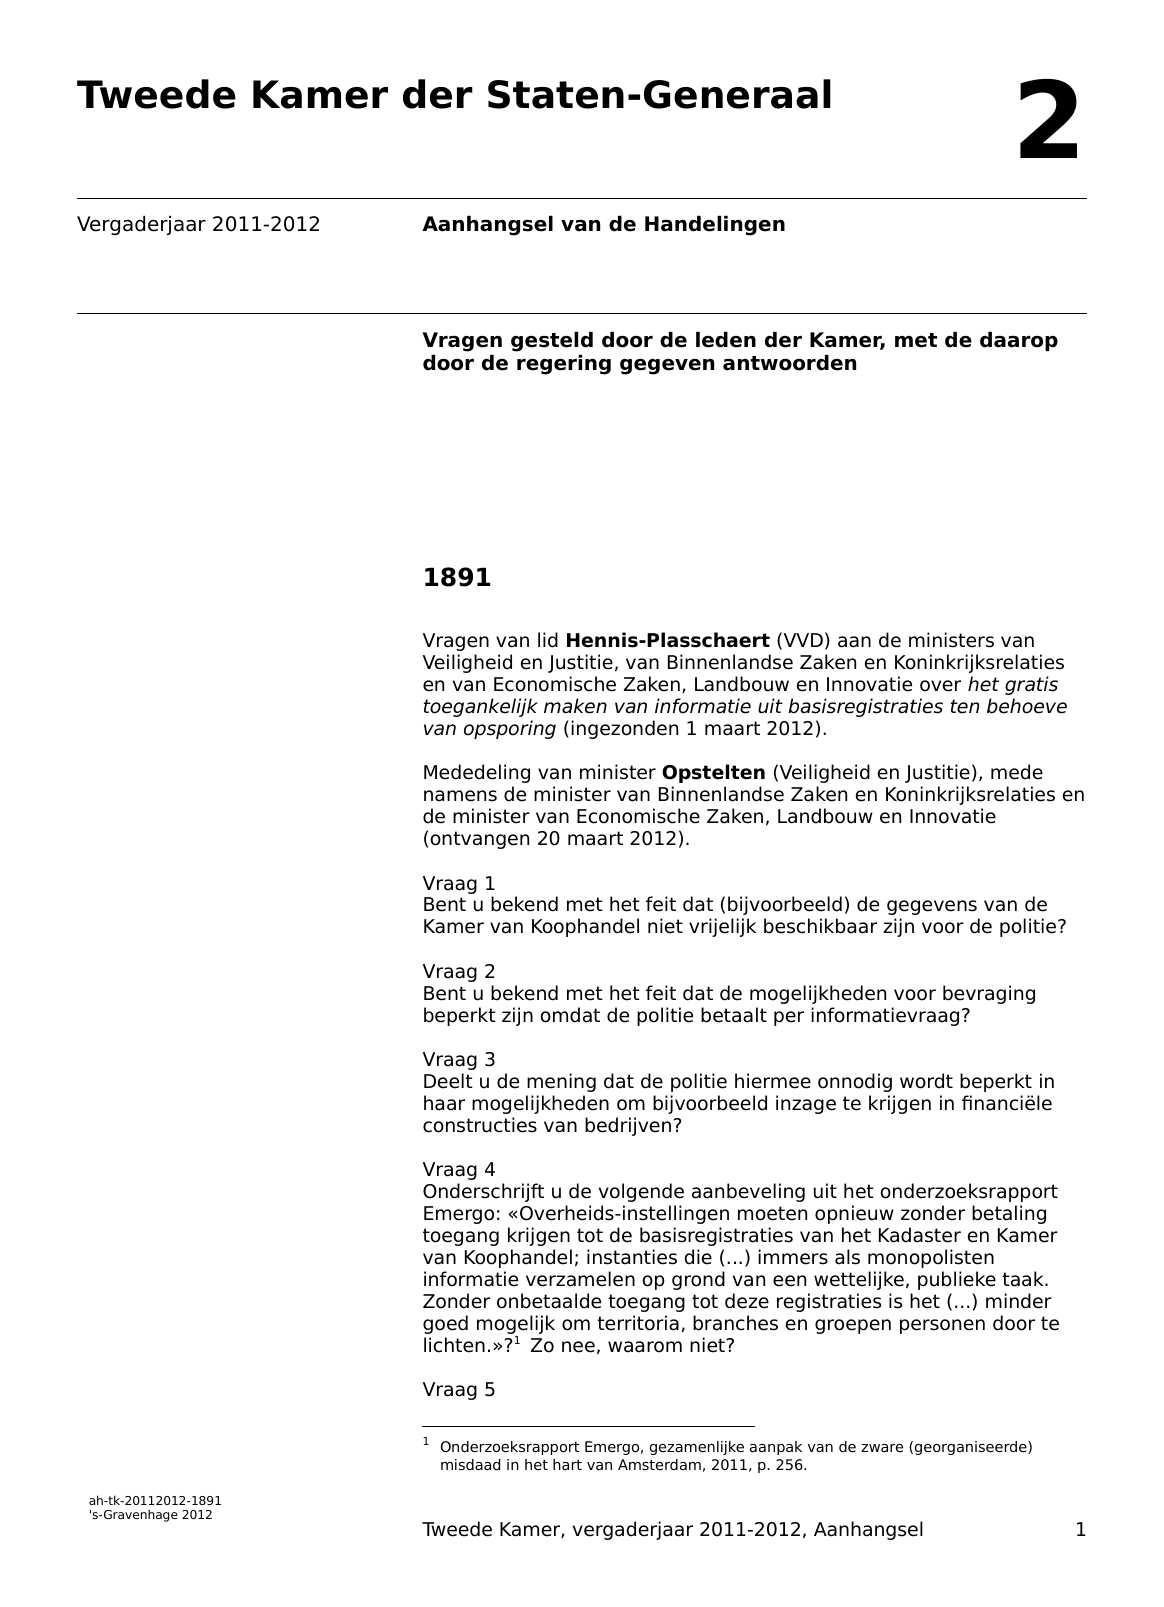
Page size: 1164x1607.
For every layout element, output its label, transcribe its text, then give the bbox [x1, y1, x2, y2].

table_cell [77, 314, 422, 375]
text Vraag 4 [422, 1159, 1087, 1181]
text Vraag 1 [422, 872, 1087, 894]
text 1891 [422, 563, 1087, 592]
text ah-tk-20112012-1891 [88, 1494, 323, 1508]
table_cell Aanhangsel van de Handelingen [422, 199, 1087, 313]
table_cell Vragen gesteld door de leden der Kamer, met de daarop door de regering gegeven antwoorden [422, 314, 1087, 375]
table_cell Vergaderjaar 2011-2012 [77, 199, 422, 313]
text Bent u bekend met het feit dat de mogelijkheden voor bevraging beperkt zijn omdat de politie betaalt per informatievraag? [422, 982, 1087, 1026]
text Onderzoeksrapport Emergo, gezamenlijke aanpak van de zware (georganiseerde) misdaad in het hart van Amsterdam, 2011, p. 256. [422, 1435, 1087, 1474]
text Bent u bekend met het feit dat (bijvoorbeeld) de gegevens van de Kamer van Koophandel niet vrijelijk beschikbaar zijn voor de politie? [422, 894, 1087, 938]
text Mededeling van minister Opstelten (Veiligheid en Justitie), mede namens de minister van Binnenlandse Zaken en Koninkrijksrelaties en de minister van Economische Zaken, Landbouw en Innovatie (ontvangen 20 maart 2012). [422, 762, 1087, 850]
text Vragen van lid Hennis-Plasschaert (VVD) aan de ministers van Veiligheid en Justitie, van Binnenlandse Zaken en Koninkrijksrelaties en van Economische Zaken, Landbouw en Innovatie over het gratis toegankelijk maken van informatie uit basisregistraties ten behoeve van opsporing (ingezonden 1 maart 2012). [422, 630, 1087, 740]
table_header Tweede Kamer der Staten-Generaal [77, 59, 886, 198]
text Vraag 3 [422, 1049, 1087, 1071]
text Onderschrijft u de volgende aanbeveling uit het onderzoeksrapport Emergo: «Overheids-instellingen moeten opnieuw zonder betaling toegang krijgen tot de basisregistraties van het Kadaster en Kamer van Koophandel; instanties die (...) immers als monopolisten informatie verzamelen op grond van een wettelijke, publieke taak. Zonder onbetaalde toegang tot deze registraties is het (...) minder goed mogelijk om territoria, branches en groepen personen door te lichten.»? Zo nee, waarom niet? [422, 1181, 1087, 1357]
text Vraag 2 [422, 961, 1087, 982]
text Vraag 5 [422, 1379, 1087, 1401]
table_header 2 [886, 59, 1087, 198]
text Deelt u de mening dat de politie hiermee onnodig wordt beperkt in haar mogelijkheden om bijvoorbeeld inzage te krijgen in financiële constructies van bedrijven? [422, 1071, 1087, 1137]
text 's-Gravenhage 2012 [88, 1508, 323, 1522]
